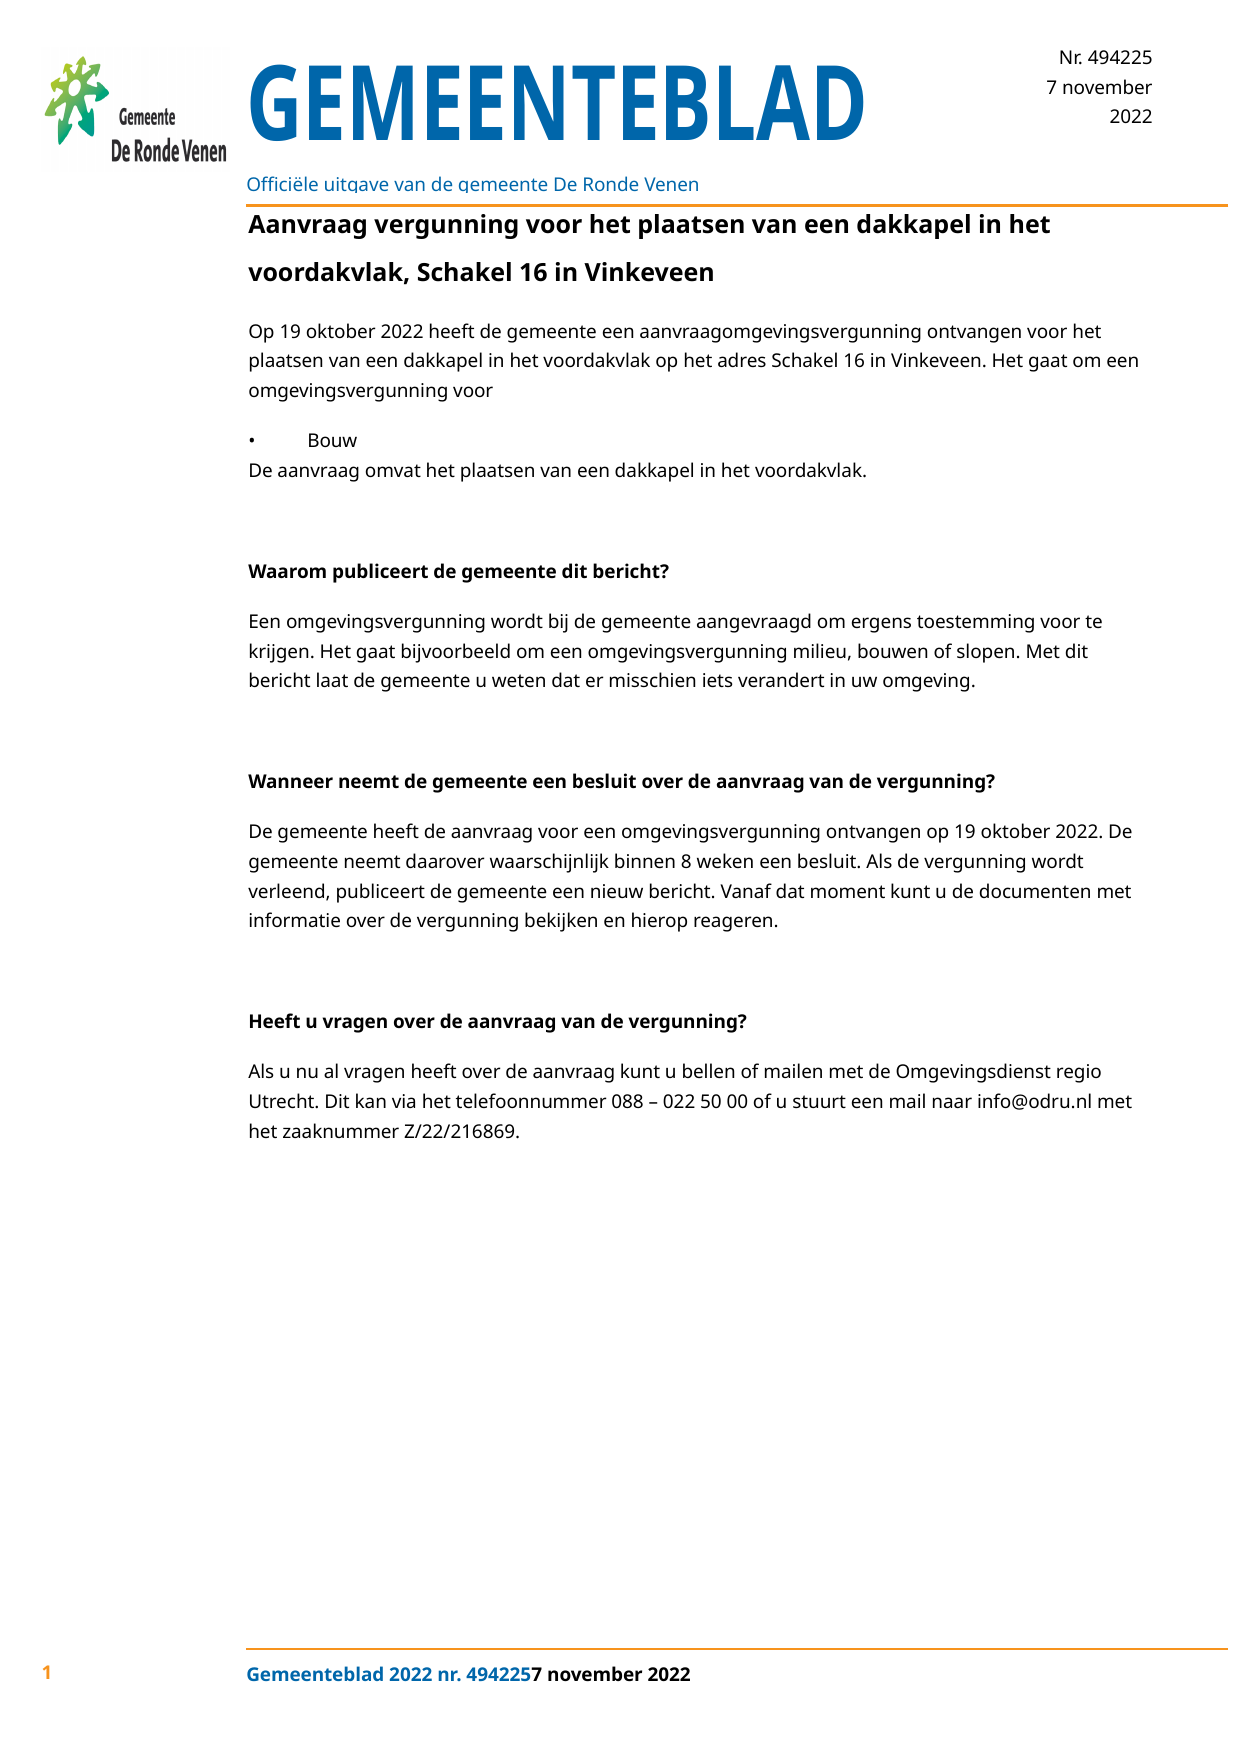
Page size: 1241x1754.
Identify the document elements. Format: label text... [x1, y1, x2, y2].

text Wanneer neemt de gemeente een besluit over de aanvraag van de vergunning? [248, 768, 1152, 794]
text Als u nu al vragen heeft over de aanvraag kunt u bellen of mailen met de Omgevingsdienst regio Utrecht. Dit kan via het telefoonnummer 088 – 022 50 00 of u stuurt een mail naar info@odru.nl met het zaaknummer Z/22/216869. [248, 1059, 1152, 1144]
text De aanvraag omvat het plaatsen van een dakkapel in het voordakvlak. [248, 457, 1152, 483]
text Een omgevingsvergunning wordt bij de gemeente aangevraagd om ergens toestemming voor te krijgen. Het gaat bijvoorbeeld om een omgevingsvergunning milieu, bouwen of slopen. Met dit bericht laat de gemeente u weten dat er misschien iets verandert in uw omgeving. [248, 608, 1152, 693]
list Bouw [248, 427, 1152, 453]
text Waarom publiceert de gemeente dit bericht? [248, 558, 1152, 584]
text Aanvraag vergunning voor het plaatsen van een dakkapel in het voordakvlak, Schakel 16 in Vinkeveen [248, 207, 1152, 288]
picture [41, 47, 231, 172]
text Heeft u vragen over de aanvraag van de vergunning? [248, 1008, 1152, 1034]
text De gemeente heeft de aanvraag voor een omgevingsvergunning ontvangen op 19 oktober 2022. De gemeente neemt daarover waarschijnlijk binnen 8 weken een besluit. Als de vergunning wordt verleend, publiceert de gemeente een nieuw bericht. Vanaf dat moment kunt u de documenten met informatie over de vergunning bekijken en hierop reageren. [248, 819, 1152, 933]
text Op 19 oktober 2022 heeft de gemeente een aanvraagomgevingsvergunning ontvangen voor het plaatsen van een dakkapel in het voordakvlak op het adres Schakel 16 in Vinkeveen. Het gaat om een omgevingsvergunning voor [248, 318, 1152, 403]
